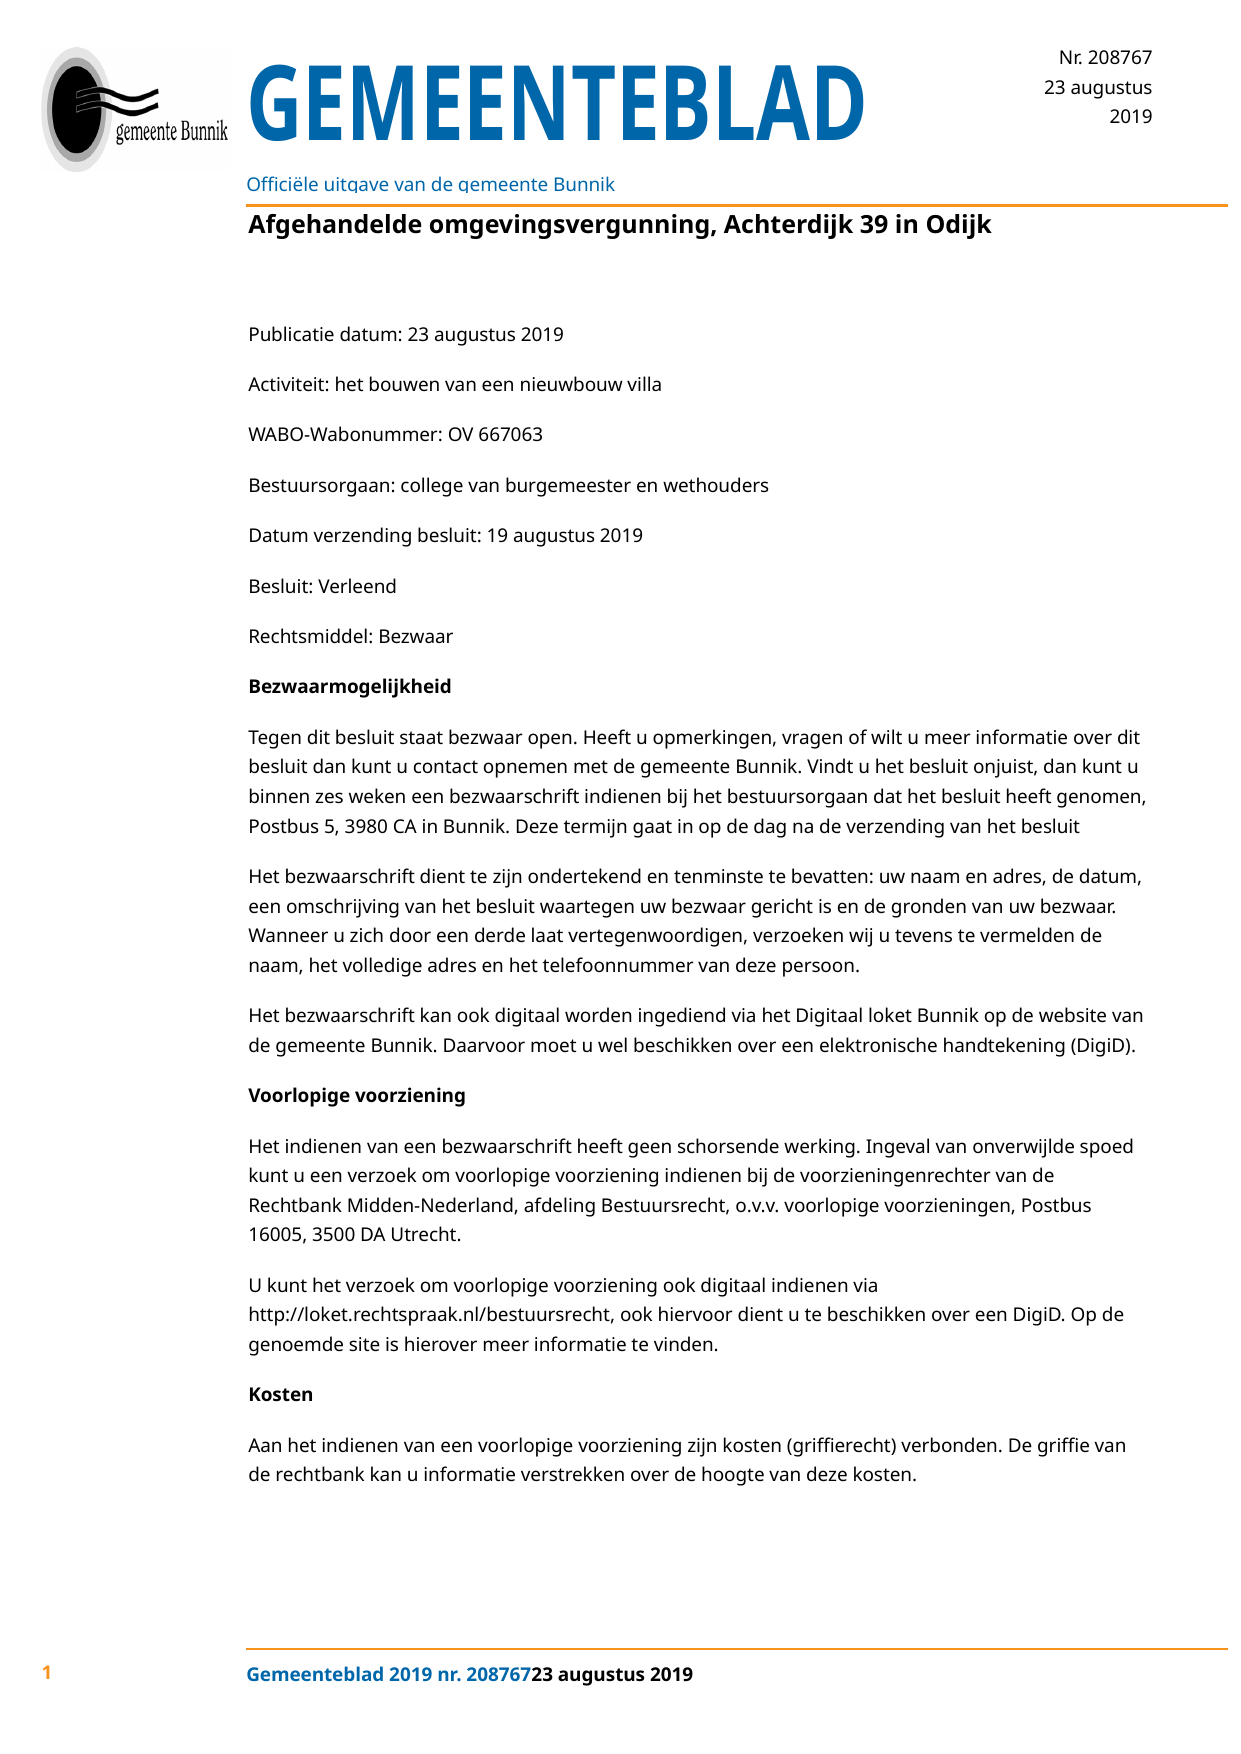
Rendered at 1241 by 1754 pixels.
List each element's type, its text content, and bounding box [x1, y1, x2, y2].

text Voorlopige voorziening [248, 1082, 1152, 1108]
text Aan het indienen van een voorlopige voorziening zijn kosten (griffierecht) verbonden. De griffie van de rechtbank kan u informatie verstrekken over de hoogte van deze kosten. [248, 1432, 1152, 1487]
text Het bezwaarschrift dient te zijn ondertekend en tenminste te bevatten: uw naam en adres, de datum, een omschrijving van het besluit waartegen uw bezwaar gericht is en de gronden van uw bezwaar. Wanneer u zich door een derde laat vertegenwoordigen, verzoeken wij u tevens te vermelden de naam, het volledige adres en het telefoonnummer van deze persoon. [248, 863, 1152, 978]
text Rechtsmiddel: Bezwaar [248, 623, 1152, 649]
text Afgehandelde omgevingsvergunning, Achterdijk 39 in Odijk [248, 207, 1152, 241]
text Publicatie datum: 23 augustus 2019 [248, 321, 1152, 346]
text Het indienen van een bezwaarschrift heeft geen schorsende werking. Ingeval van onverwijlde spoed kunt u een verzoek om voorlopige voorziening indienen bij de voorzieningenrechter van de Rechtbank Midden-Nederland, afdeling Bestuursrecht, o.v.v. voorlopige voorzieningen, Postbus 16005, 3500 DA Utrecht. [248, 1133, 1152, 1247]
text Kosten [248, 1382, 1152, 1407]
text Besluit: Verleend [248, 573, 1152, 598]
text Bezwaarmogelijkheid [248, 674, 1152, 699]
text WABO-Wabonummer: OV 667063 [248, 422, 1152, 447]
text Activiteit: het bouwen van een nieuwbouw villa [248, 371, 1152, 397]
text Bestuursorgaan: college van burgemeester en wethouders [248, 472, 1152, 498]
text U kunt het verzoek om voorlopige voorziening ook digitaal indienen via http://loket.rechtspraak.nl/bestuursrecht, ook hiervoor dient u te beschikken over een DigiD. Op de genoemde site is hierover meer informatie te vinden. [248, 1272, 1152, 1357]
text Het bezwaarschrift kan ook digitaal worden ingediend via het Digitaal loket Bunnik op de website van de gemeente Bunnik. Daarvoor moet u wel beschikken over een elektronische handtekening (DigiD). [248, 1002, 1152, 1058]
text Tegen dit besluit staat bezwaar open. Heeft u opmerkingen, vragen of wilt u meer informatie over dit besluit dan kunt u contact opnemen met de gemeente Bunnik. Vindt u het besluit onjuist, dan kunt u binnen zes weken een bezwaarschrift indienen bij het bestuursorgaan dat het besluit heeft genomen, Postbus 5, 3980 CA in Bunnik. Deze termijn gaat in op de dag na de verzending van het besluit [248, 724, 1152, 838]
picture [41, 47, 231, 172]
text Datum verzending besluit: 19 augustus 2019 [248, 522, 1152, 548]
